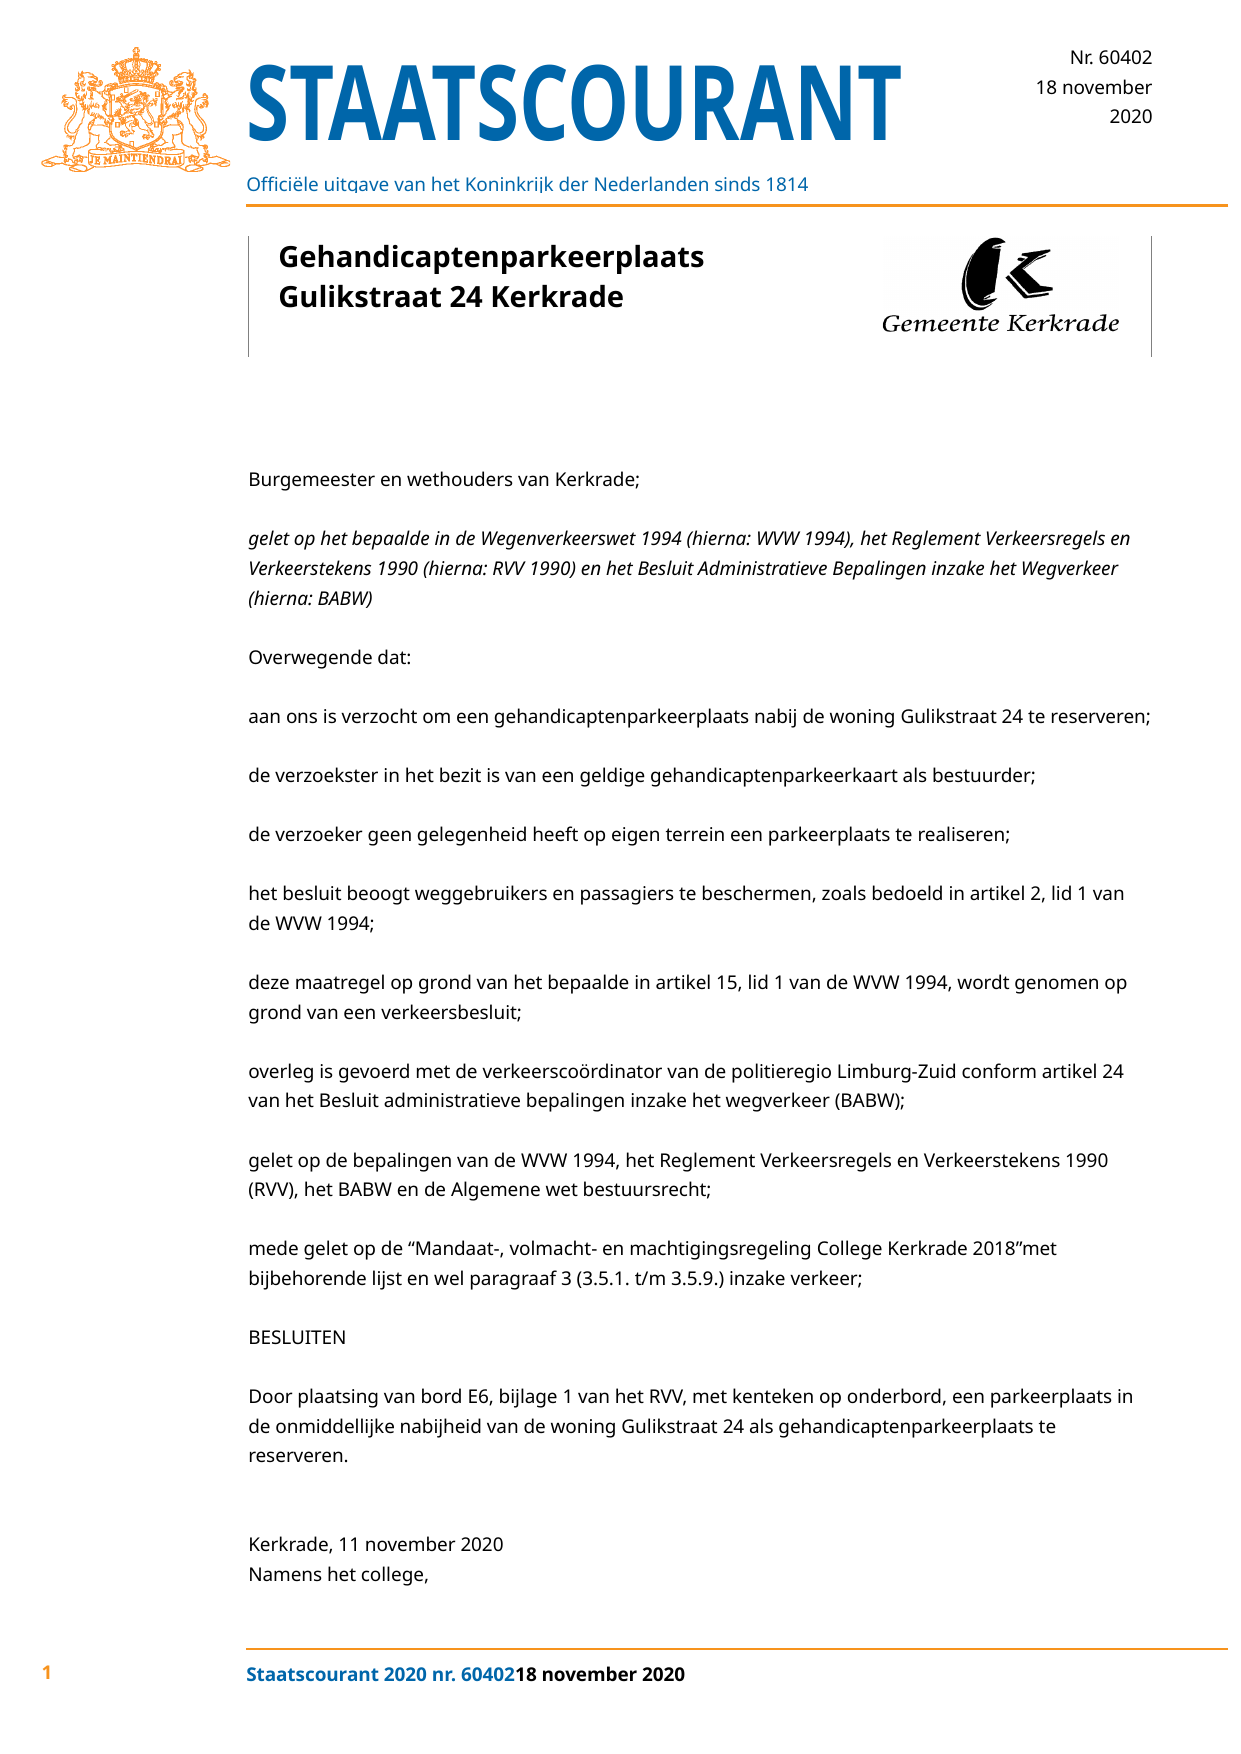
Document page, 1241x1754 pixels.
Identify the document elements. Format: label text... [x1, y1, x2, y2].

text overleg is gevoerd met de verkeerscoördinator van de politieregio Limburg-Zuid conform artikel 24 van het Besluit administratieve bepalingen inzake het wegverkeer (BABW); [248, 1058, 1152, 1113]
text Kerkrade, 11 november 2020 [248, 1531, 1152, 1557]
picture [882, 236, 1119, 332]
text het besluit beoogt weggebruikers en passagiers te beschermen, zoals bedoeld in artikel 2, lid 1 van de WVW 1994; [248, 881, 1152, 936]
text mede gelet op de “Mandaat-, volmacht- en machtigingsregeling College Kerkrade 2018”met bijbehorende lijst en wel paragraaf 3 (3.5.1. t/m 3.5.9.) inzake verkeer; [248, 1236, 1152, 1291]
text gelet op het bepaalde in de Wegenverkeerswet 1994 (hierna: WVW 1994), het Reglement Verkeersregels en Verkeerstekens 1990 (hierna: RVV 1990) en het Besluit Administratieve Bepalingen inzake het Wegverkeer (hierna: BABW) [248, 526, 1152, 611]
table_header [850, 236, 1151, 357]
text de verzoeker geen gelegenheid heeft op eigen terrein een parkeerplaats te realiseren; [248, 821, 1152, 847]
picture [41, 47, 231, 172]
text gelet op de bepalingen van de WVW 1994, het Reglement Verkeersregels en Verkeerstekens 1990 (RVV), het BABW en de Algemene wet bestuursrecht; [248, 1147, 1152, 1202]
text de verzoekster in het bezit is van een geldige gehandicaptenparkeerkaart als bestuurder; [248, 762, 1152, 788]
text Door plaatsing van bord E6, bijlage 1 van het RVV, met kenteken op onderbord, een parkeerplaats in de onmiddellijke nabijheid van de woning Gulikstraat 24 als gehandicaptenparkeerplaats te reserveren. [248, 1383, 1152, 1468]
text Namens het college, [248, 1561, 1152, 1587]
text BESLUITEN [248, 1324, 1152, 1350]
text aan ons is verzocht om een gehandicaptenparkeerplaats nabij de woning Gulikstraat 24 te reserveren; [248, 703, 1152, 729]
text deze maatregel op grond van het bepaalde in artikel 15, lid 1 van de WVW 1994, wordt genomen op grond van een verkeersbesluit; [248, 969, 1152, 1025]
text Burgemeester en wethouders van Kerkrade; [248, 466, 1152, 492]
table_header Gehandicaptenparkeerplaats Gulikstraat 24 Kerkrade [249, 236, 850, 357]
text Overwegende dat: [248, 644, 1152, 670]
